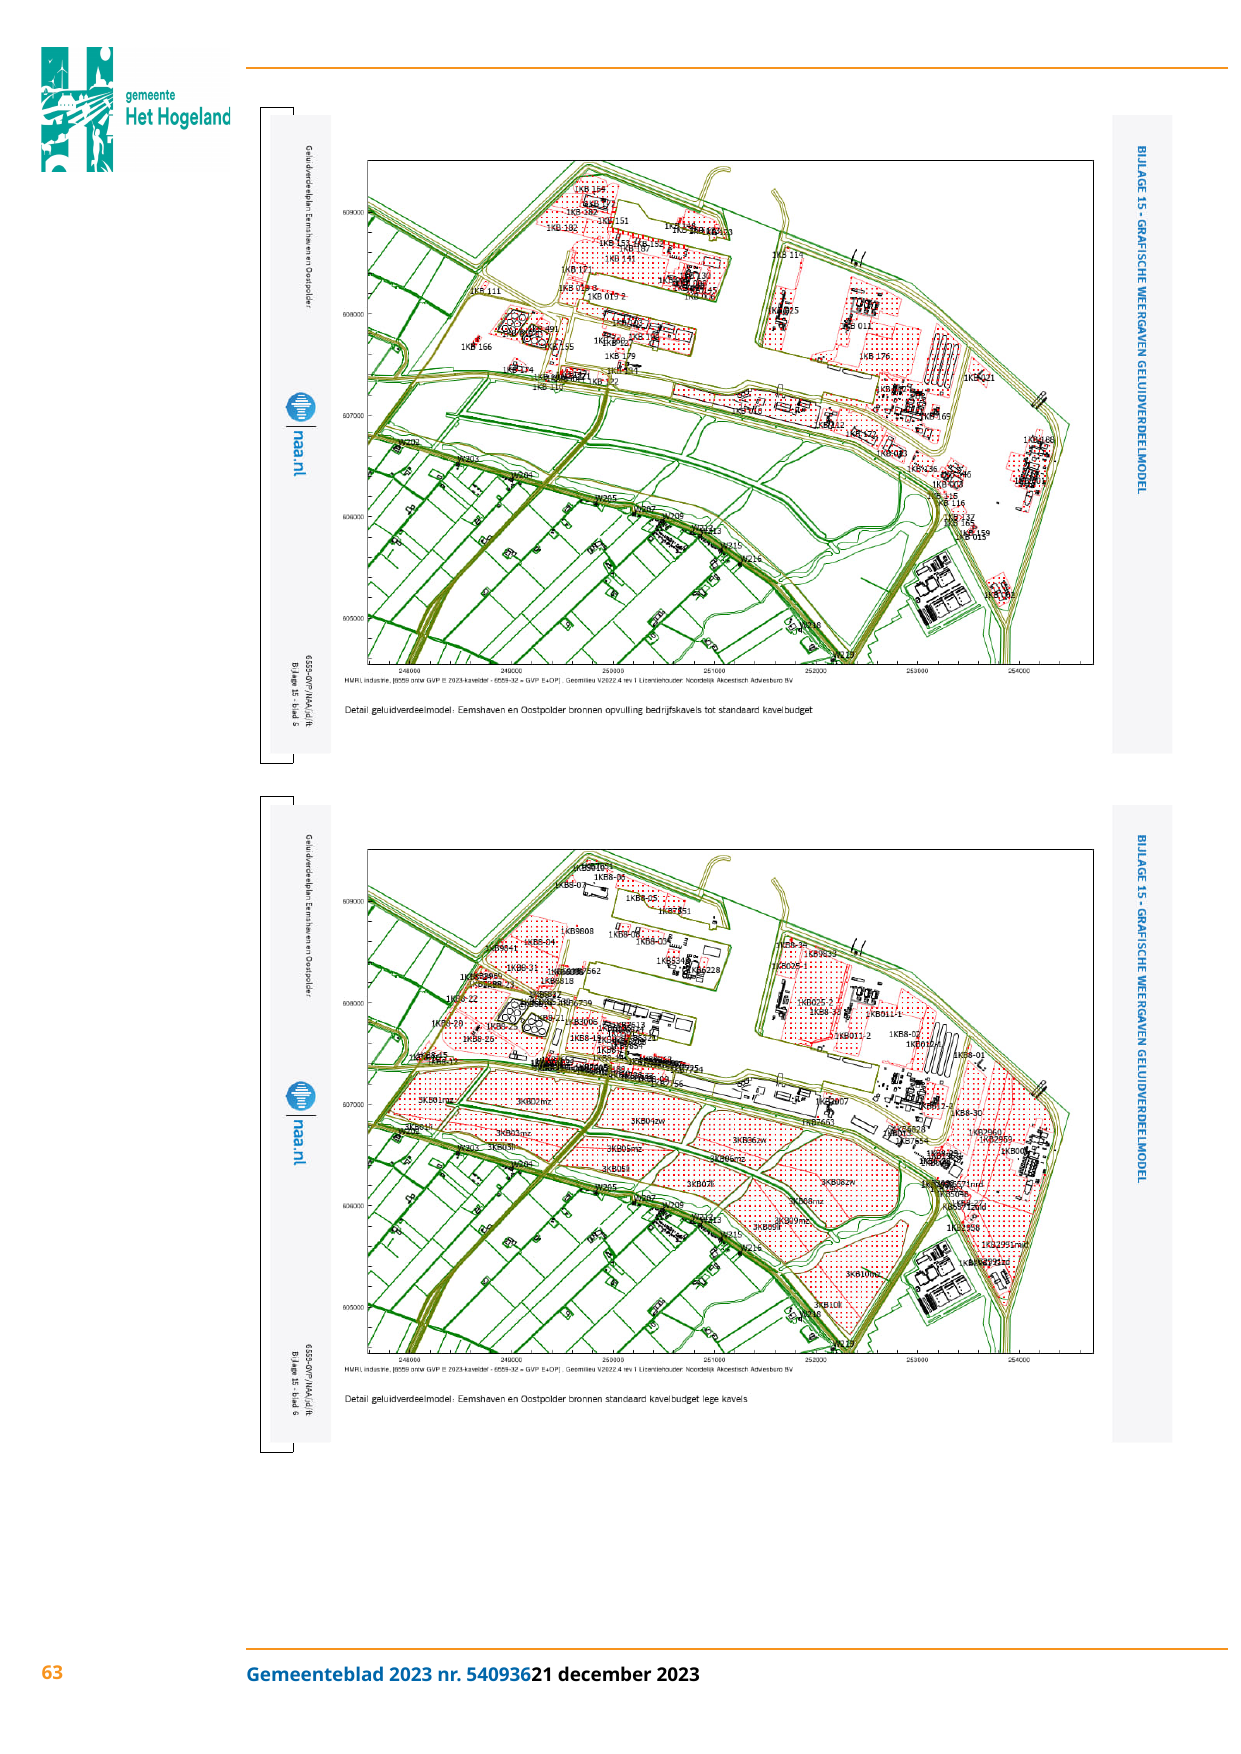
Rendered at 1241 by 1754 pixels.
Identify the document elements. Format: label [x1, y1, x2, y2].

picture [268, 805, 1173, 1443]
picture [41, 47, 231, 172]
picture [268, 115, 1173, 754]
